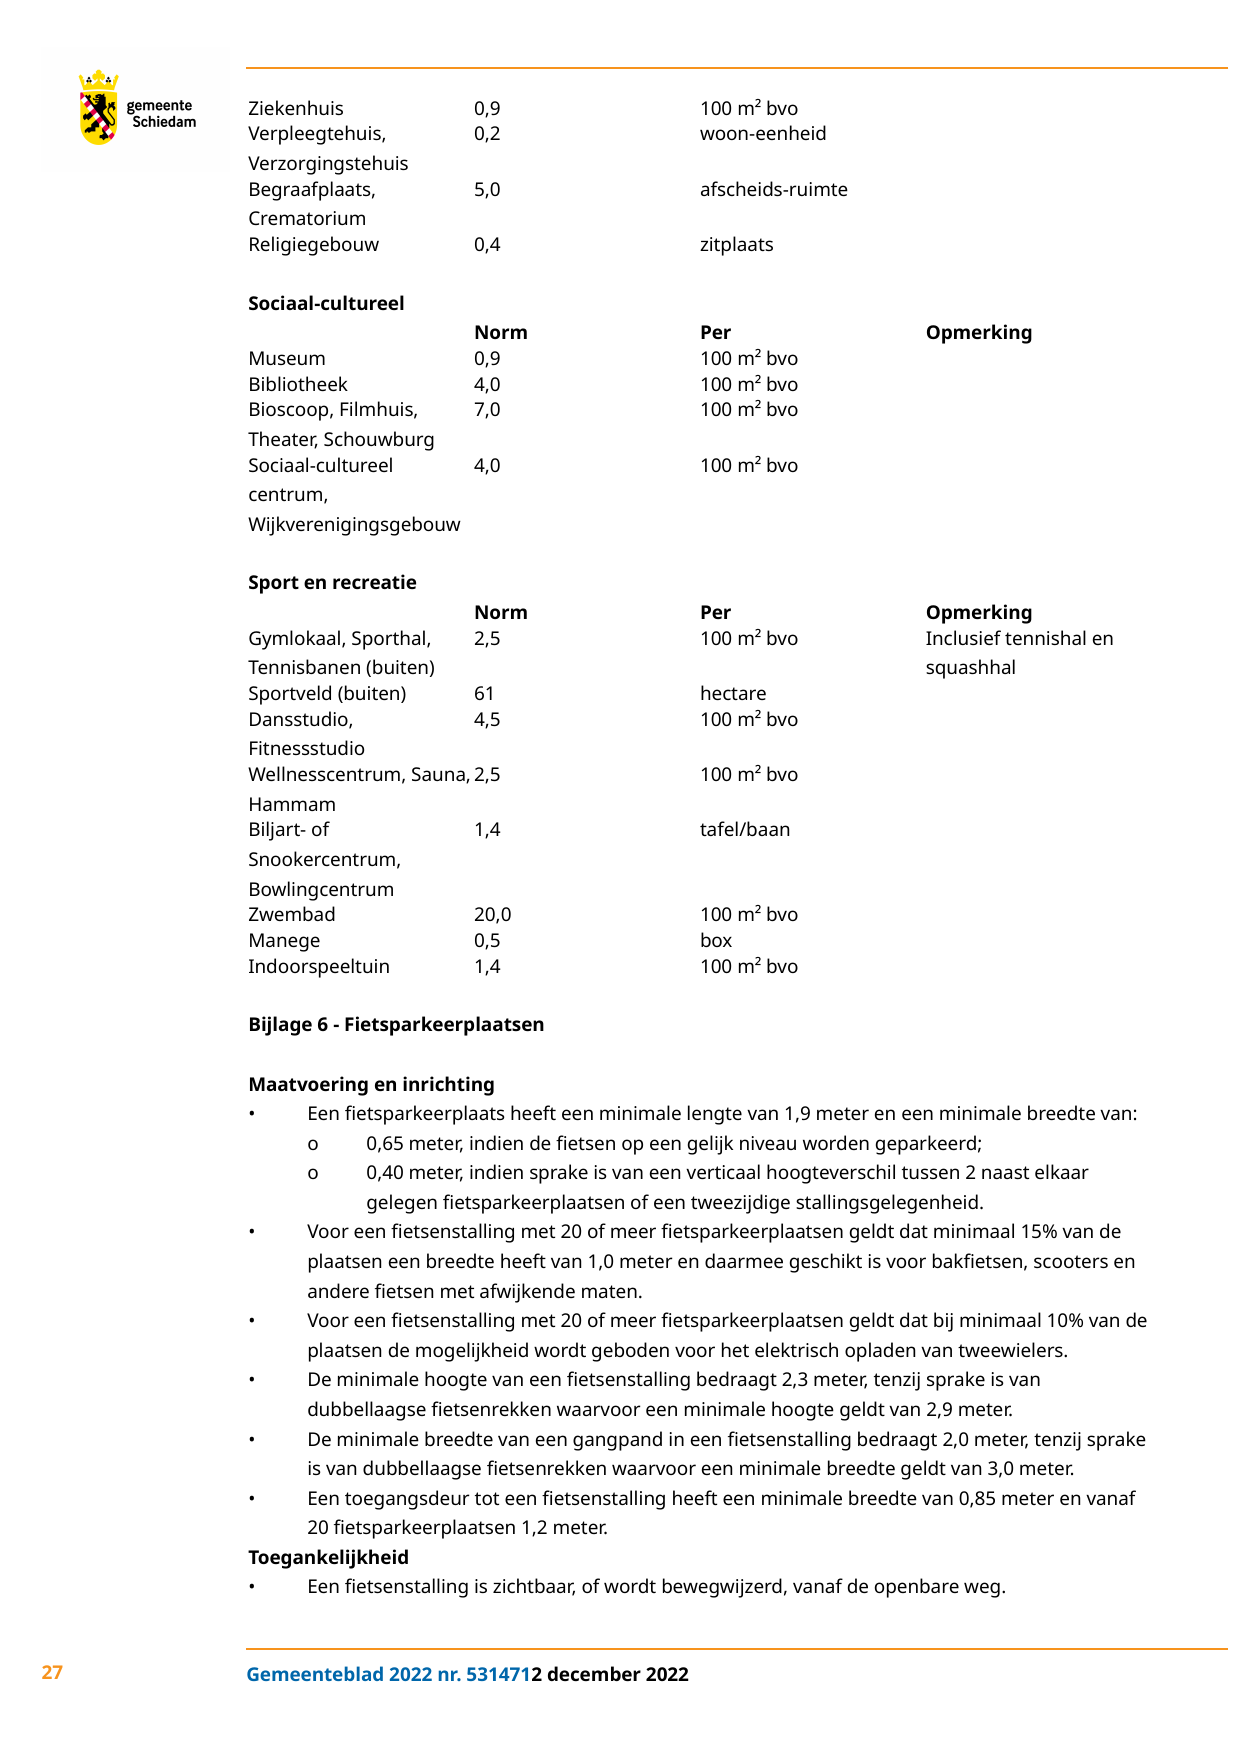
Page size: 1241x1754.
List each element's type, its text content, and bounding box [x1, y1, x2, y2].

table_cell 100 m² bvo [700, 452, 926, 537]
text Bijlage 6 - Fietsparkeerplaatsen [248, 1012, 1152, 1037]
table_cell [926, 452, 1152, 537]
table_cell 4,0 [474, 371, 700, 397]
table_cell [926, 345, 1152, 371]
table_cell Begraafplaats, Crematorium [248, 176, 474, 231]
table_cell Wellnesscentrum, Sauna, Hammam [248, 761, 474, 817]
list Voor een fietsenstalling met 20 of meer fietsparkeerplaatsen geldt dat bij minimaal 10% van de plaatsen de mogelijkheid wordt geboden voor het elektrisch opladen van tweewielers. [248, 1307, 1152, 1363]
table_cell Gymlokaal, Sporthal, Tennisbanen (buiten) [248, 625, 474, 680]
table_cell 100 m² bvo [700, 761, 926, 817]
table_cell Bibliotheek [248, 371, 474, 397]
table_cell Biljart- of Snookercentrum, Bowlingcentrum [248, 817, 474, 902]
picture [41, 47, 231, 172]
list Voor een fietsenstalling met 20 of meer fietsparkeerplaatsen geldt dat minimaal 15% van de plaatsen een breedte heeft van 1,0 meter en daarmee geschikt is voor bakfietsen, scooters en andere fietsen met afwijkende maten. [248, 1219, 1152, 1303]
table_cell 2,5 [474, 761, 700, 817]
list 0,65 meter, indien de fietsen op een gelijk niveau worden geparkeerd; [307, 1130, 1152, 1156]
table_cell 100 m² bvo [700, 706, 926, 761]
text Toegankelijkheid [248, 1544, 1152, 1570]
table_cell 20,0 [474, 902, 700, 927]
table_header Per [700, 599, 926, 625]
table_cell [926, 817, 1152, 902]
table_cell afscheids-ruimte [700, 176, 926, 231]
table_header [248, 319, 474, 345]
table_cell [926, 231, 1152, 257]
list Een fietsenstalling is zichtbaar, of wordt bewegwijzerd, vanaf de openbare weg. [248, 1574, 1152, 1599]
list 0,40 meter, indien sprake is van een verticaal hoogteverschil tussen 2 naast elkaar gelegen fietsparkeerplaatsen of een tweezijdige stallingsgelegenheid. [307, 1159, 1152, 1215]
table_header Opmerking [926, 319, 1152, 345]
table_cell [926, 397, 1152, 452]
list Een toegangsdeur tot een fietsenstalling heeft een minimale breedte van 0,85 meter en vanaf 20 fietsparkeerplaatsen 1,2 meter. [248, 1485, 1152, 1540]
table_header [248, 599, 474, 625]
table_cell Sportveld (buiten) [248, 680, 474, 706]
table_cell Zwembad [248, 902, 474, 927]
table_cell 0,2 [474, 121, 700, 176]
table_cell [926, 927, 1152, 953]
table_cell [926, 706, 1152, 761]
table_cell Museum [248, 345, 474, 371]
table_cell Religiegebouw [248, 231, 474, 257]
table_cell 1,4 [474, 953, 700, 979]
table_cell Verpleegtehuis, Verzorgingstehuis [248, 121, 474, 176]
table_cell [926, 371, 1152, 397]
text Sociaal-cultureel [248, 290, 1152, 315]
table_cell 61 [474, 680, 700, 706]
table_cell hectare [700, 680, 926, 706]
table_cell [926, 761, 1152, 817]
text Sport en recreatie [248, 569, 1152, 595]
table_cell 0,9 [474, 345, 700, 371]
table_header Norm [474, 599, 700, 625]
table_cell 100 m² bvo [700, 345, 926, 371]
table_cell 7,0 [474, 397, 700, 452]
table_cell [926, 176, 1152, 231]
list Een fietsparkeerplaats heeft een minimale lengte van 1,9 meter en een minimale breedte van: [248, 1100, 1152, 1126]
table_cell woon-eenheid [700, 121, 926, 176]
table_cell 1,4 [474, 817, 700, 902]
table_cell [926, 121, 1152, 176]
table_header Per [700, 319, 926, 345]
table_cell 0,5 [474, 927, 700, 953]
table_cell 4,5 [474, 706, 700, 761]
table_cell tafel/baan [700, 817, 926, 902]
table_cell Manege [248, 927, 474, 953]
table_cell [926, 902, 1152, 927]
list De minimale breedte van een gangpand in een fietsenstalling bedraagt 2,0 meter, tenzij sprake is van dubbellaagse fietsenrekken waarvoor een minimale breedte geldt van 3,0 meter. [248, 1426, 1152, 1481]
table_cell 5,0 [474, 176, 700, 231]
table_cell Ziekenhuis [248, 95, 474, 121]
table_cell Dansstudio, Fitnessstudio [248, 706, 474, 761]
table_cell Indoorspeeltuin [248, 953, 474, 979]
list De minimale hoogte van een fietsenstalling bedraagt 2,3 meter, tenzij sprake is van dubbellaagse fietsenrekken waarvoor een minimale hoogte geldt van 2,9 meter. [248, 1367, 1152, 1422]
table_cell 100 m² bvo [700, 953, 926, 979]
table_cell 100 m² bvo [700, 625, 926, 680]
table_cell [926, 95, 1152, 121]
table_header Norm [474, 319, 700, 345]
table_cell [926, 953, 1152, 979]
table_cell Inclusief tennishal en squashhal [926, 625, 1152, 680]
table_cell 0,9 [474, 95, 700, 121]
table_cell zitplaats [700, 231, 926, 257]
table_cell 100 m² bvo [700, 95, 926, 121]
table_cell 2,5 [474, 625, 700, 680]
table_header Opmerking [926, 599, 1152, 625]
table_cell 4,0 [474, 452, 700, 537]
table_cell 0,4 [474, 231, 700, 257]
table_cell [926, 680, 1152, 706]
table_cell 100 m² bvo [700, 397, 926, 452]
table_cell Bioscoop, Filmhuis, Theater, Schouwburg [248, 397, 474, 452]
table_cell 100 m² bvo [700, 371, 926, 397]
table_cell box [700, 927, 926, 953]
text Maatvoering en inrichting [248, 1071, 1152, 1096]
table_cell 100 m² bvo [700, 902, 926, 927]
table_cell Sociaal-cultureel centrum, Wijkverenigingsgebouw [248, 452, 474, 537]
